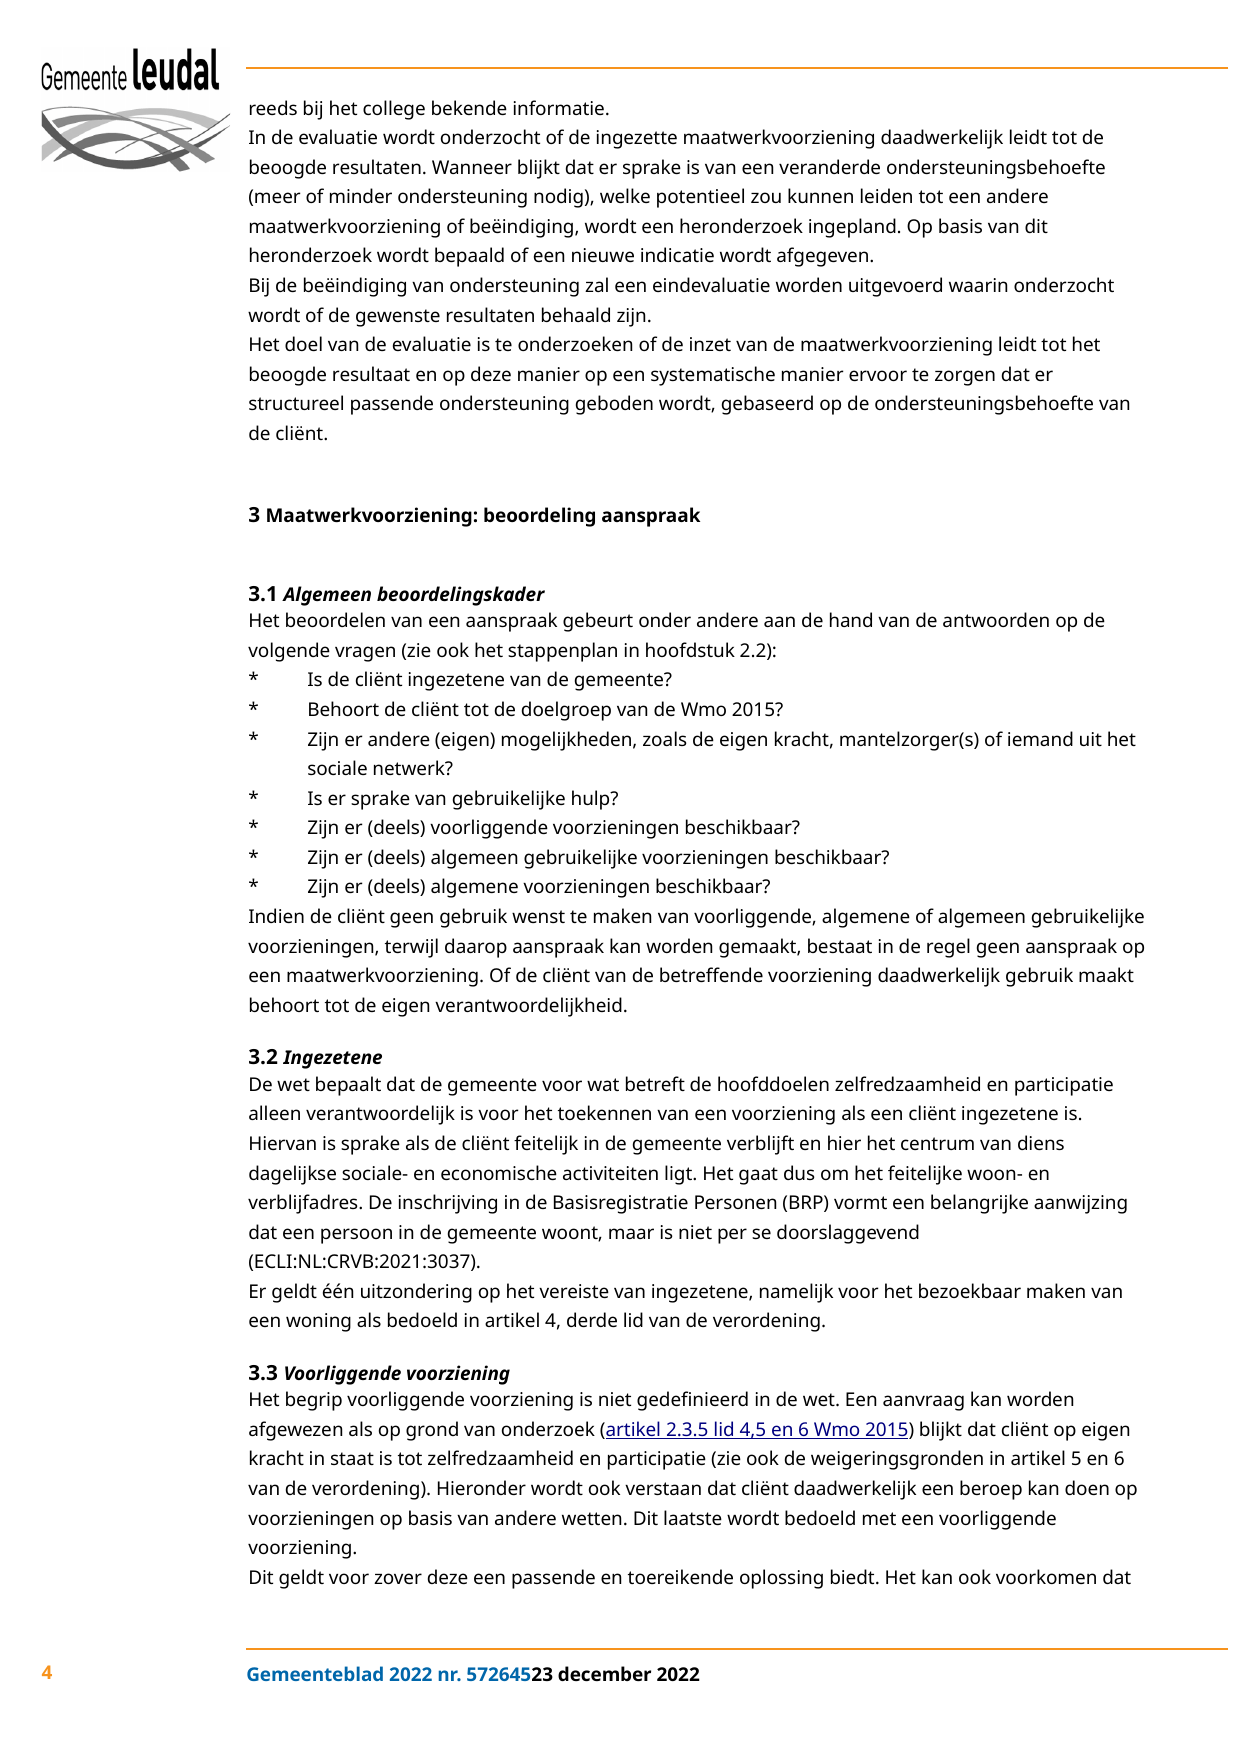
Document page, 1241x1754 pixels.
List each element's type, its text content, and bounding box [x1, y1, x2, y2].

list Zijn er (deels) voorliggende voorzieningen beschikbaar? [248, 814, 1152, 840]
text De wet bepaalt dat de gemeente voor wat betreft de hoofddoelen zelfredzaamheid en participatie alleen verantwoordelijk is voor het toekennen van een voorziening als een cliënt ingezetene is. Hiervan is sprake als de cliënt feitelijk in de gemeente verblijft en hier het centrum van diens dagelijkse sociale- en economische activiteiten ligt. Het gaat dus om het feitelijke woon- en verblijfadres. De inschrijving in de Basisregistratie Personen (BRP) vormt een belangrijke aanwijzing dat een persoon in de gemeente woont, maar is niet per se doorslaggevend (ECLI:NL:CRVB:2021:3037). [248, 1071, 1152, 1274]
list Is er sprake van gebruikelijke hulp? [248, 785, 1152, 811]
list Zijn er andere (eigen) mogelijkheden, zoals de eigen kracht, mantelzorger(s) of iemand uit het sociale netwerk? [248, 726, 1152, 781]
text Het beoordelen van een aanspraak gebeurt onder andere aan de hand van de antwoorden op de volgende vragen (zie ook het stappenplan in hoofdstuk 2.2): [248, 607, 1152, 663]
text 3 Maatwerkvoorziening: beoordeling aanspraak [248, 500, 1152, 529]
list Is de cliënt ingezetene van de gemeente? [248, 667, 1152, 692]
list Zijn er (deels) algemeen gebruikelijke voorzieningen beschikbaar? [248, 844, 1152, 870]
text Bij de beëindiging van ondersteuning zal een eindevaluatie worden uitgevoerd waarin onderzocht wordt of de gewenste resultaten behaald zijn. [248, 272, 1152, 328]
text Indien de cliënt geen gebruik wenst te maken van voorliggende, algemene of algemeen gebruikelijke voorzieningen, terwijl daarop aanspraak kan worden gemaakt, bestaat in de regel geen aanspraak op een maatwerkvoorziening. Of de cliënt van de betreffende voorziening daadwerkelijk gebruik maakt behoort tot de eigen verantwoordelijkheid. [248, 903, 1152, 1018]
text 3.3 Voorliggende voorziening [248, 1358, 1152, 1386]
text Dit geldt voor zover deze een passende en toereikende oplossing biedt. Het kan ook voorkomen dat [248, 1564, 1152, 1590]
text Er geldt één uitzondering op het vereiste van ingezetene, namelijk voor het bezoekbaar maken van een woning als bedoeld in artikel 4, derde lid van de verordening. [248, 1278, 1152, 1333]
text Het begrip voorliggende voorziening is niet gedefinieerd in de wet. Een aanvraag kan worden afgewezen als op grond van onderzoek (artikel 2.3.5 lid 4,5 en 6 Wmo 2015) blijkt dat cliënt op eigen kracht in staat is tot zelfredzaamheid en participatie (zie ook de weigeringsgronden in artikel 5 en 6 van de verordening). Hieronder wordt ook verstaan dat cliënt daadwerkelijk een beroep kan doen op voorzieningen op basis van andere wetten. Dit laatste wordt bedoeld met een voorliggende voorziening. [248, 1386, 1152, 1560]
list Zijn er (deels) algemene voorzieningen beschikbaar? [248, 874, 1152, 899]
picture [41, 47, 231, 172]
list Behoort de cliënt tot de doelgroep van de Wmo 2015? [248, 696, 1152, 722]
text 3.2 Ingezetene [248, 1042, 1152, 1071]
text reeds bij het college bekende informatie. [248, 95, 1152, 121]
text 3.1 Algemeen beoordelingskader [248, 579, 1152, 607]
text Het doel van de evaluatie is te onderzoeken of de inzet van de maatwerkvoorziening leidt tot het beoogde resultaat en op deze manier op een systematische manier ervoor te zorgen dat er structureel passende ondersteuning geboden wordt, gebaseerd op de ondersteuningsbehoefte van de cliënt. [248, 331, 1152, 446]
text In de evaluatie wordt onderzocht of de ingezette maatwerkvoorziening daadwerkelijk leidt tot de beoogde resultaten. Wanneer blijkt dat er sprake is van een veranderde ondersteuningsbehoefte (meer of minder ondersteuning nodig), welke potentieel zou kunnen leiden tot een andere maatwerkvoorziening of beëindiging, wordt een heronderzoek ingepland. Op basis van dit heronderzoek wordt bepaald of een nieuwe indicatie wordt afgegeven. [248, 124, 1152, 268]
